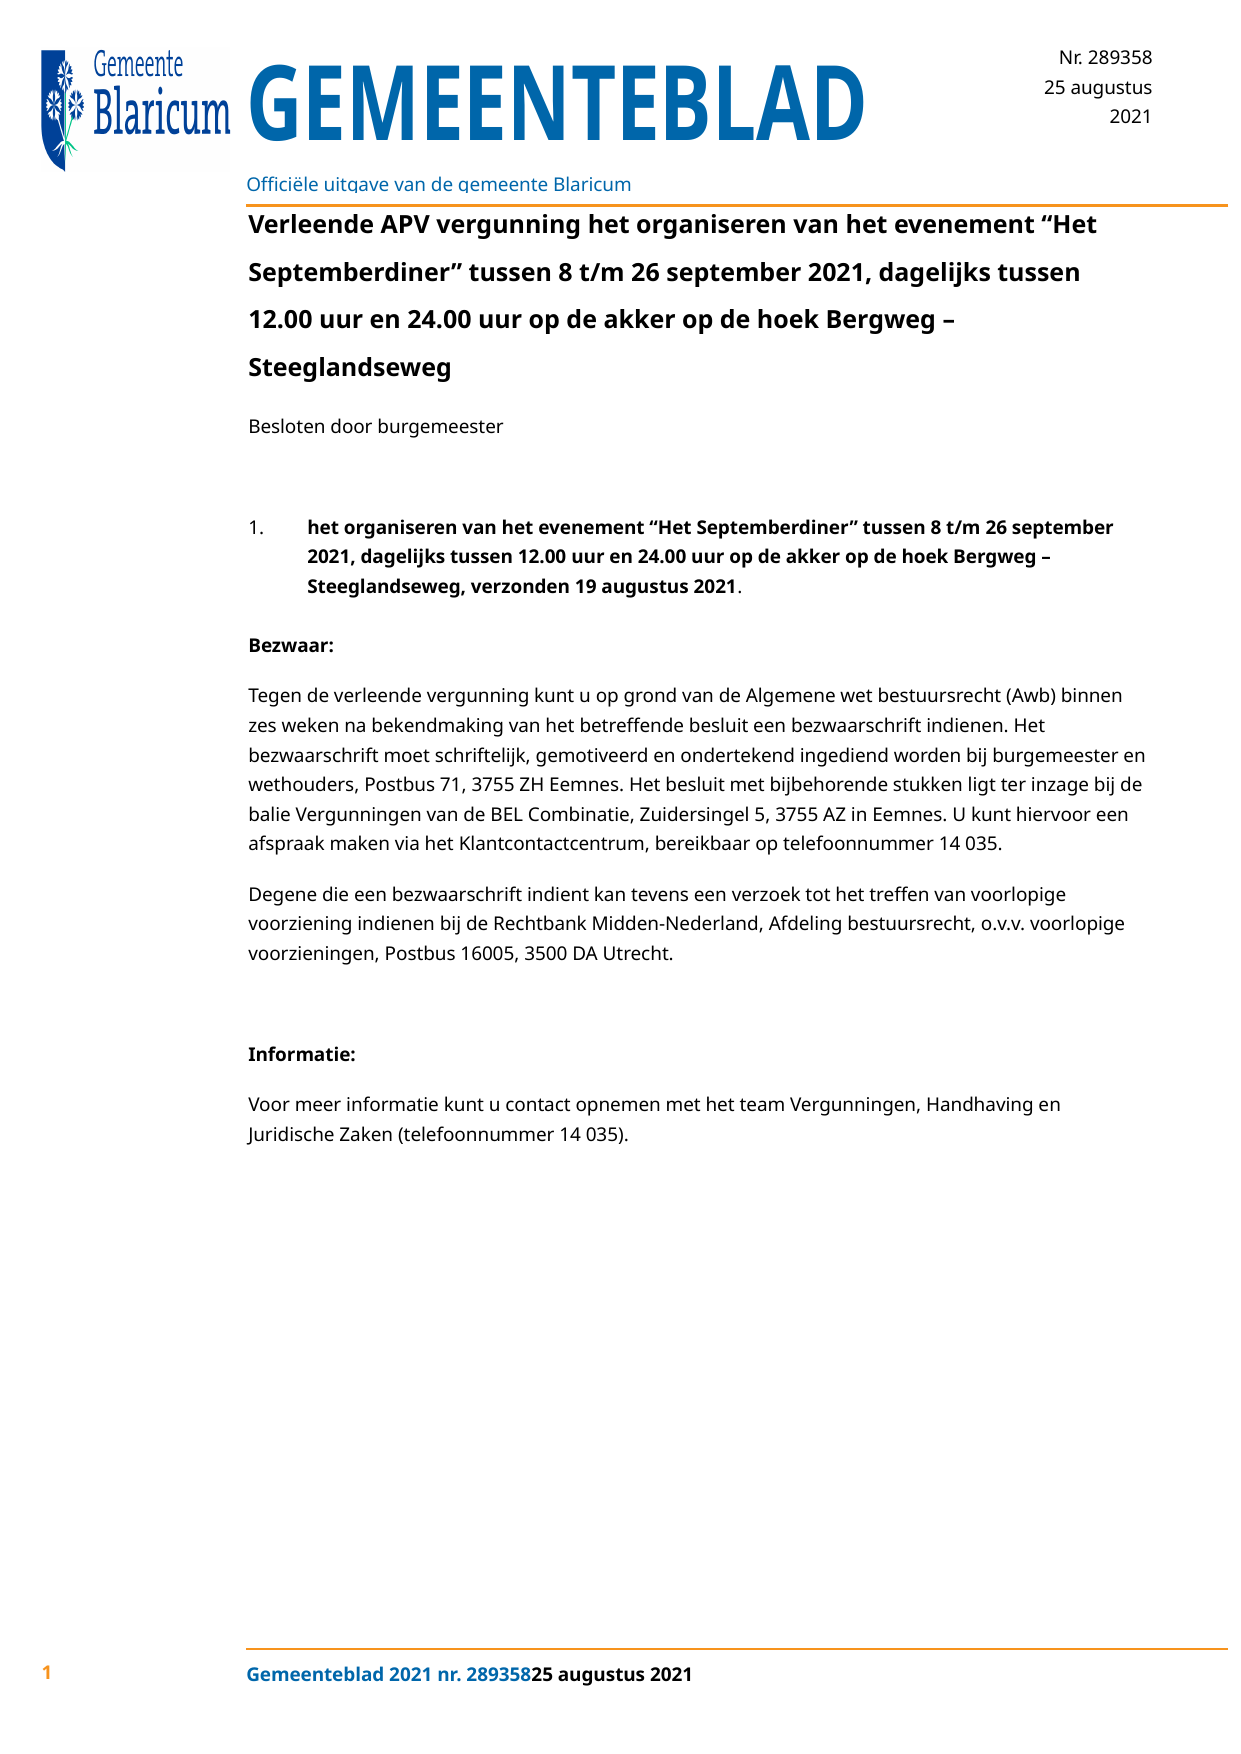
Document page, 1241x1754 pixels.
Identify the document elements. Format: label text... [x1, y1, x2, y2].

picture [41, 47, 231, 172]
text Besloten door burgemeester [248, 413, 1152, 439]
text Voor meer informatie kunt u contact opnemen met het team Vergunningen, Handhaving en Juridische Zaken (telefoonnummer 14 035). [248, 1091, 1152, 1147]
text Informatie: [248, 1041, 1152, 1067]
text Degene die een bezwaarschrift indient kan tevens een verzoek tot het treffen van voorlopige voorziening indienen bij de Rechtbank Midden-Nederland, Afdeling bestuursrecht, o.v.v. voorlopige voorzieningen, Postbus 16005, 3500 DA Utrecht. [248, 881, 1152, 966]
text Bezwaar: [248, 632, 1152, 658]
text Verleende APV vergunning het organiseren van het evenement “Het Septemberdiner” tussen 8 t/m 26 september 2021, dagelijks tussen 12.00 uur en 24.00 uur op de akker op de hoek Bergweg – Steeglandseweg [248, 207, 1152, 384]
list het organiseren van het evenement “Het Septemberdiner” tussen 8 t/m 26 september 2021, dagelijks tussen 12.00 uur en 24.00 uur op de akker op de hoek Bergweg – Steeglandseweg, verzonden 19 augustus 2021. [248, 514, 1152, 599]
text Tegen de verleende vergunning kunt u op grond van de Algemene wet bestuursrecht (Awb) binnen zes weken na bekendmaking van het betreffende besluit een bezwaarschrift indienen. Het bezwaarschrift moet schriftelijk, gemotiveerd en ondertekend ingediend worden bij burgemeester en wethouders, Postbus 71, 3755 ZH Eemnes. Het besluit met bijbehorende stukken ligt ter inzage bij de balie Vergunningen van de BEL Combinatie, Zuidersingel 5, 3755 AZ in Eemnes. U kunt hiervoor een afspraak maken via het Klantcontactcentrum, bereikbaar op telefoonnummer 14 035. [248, 683, 1152, 856]
